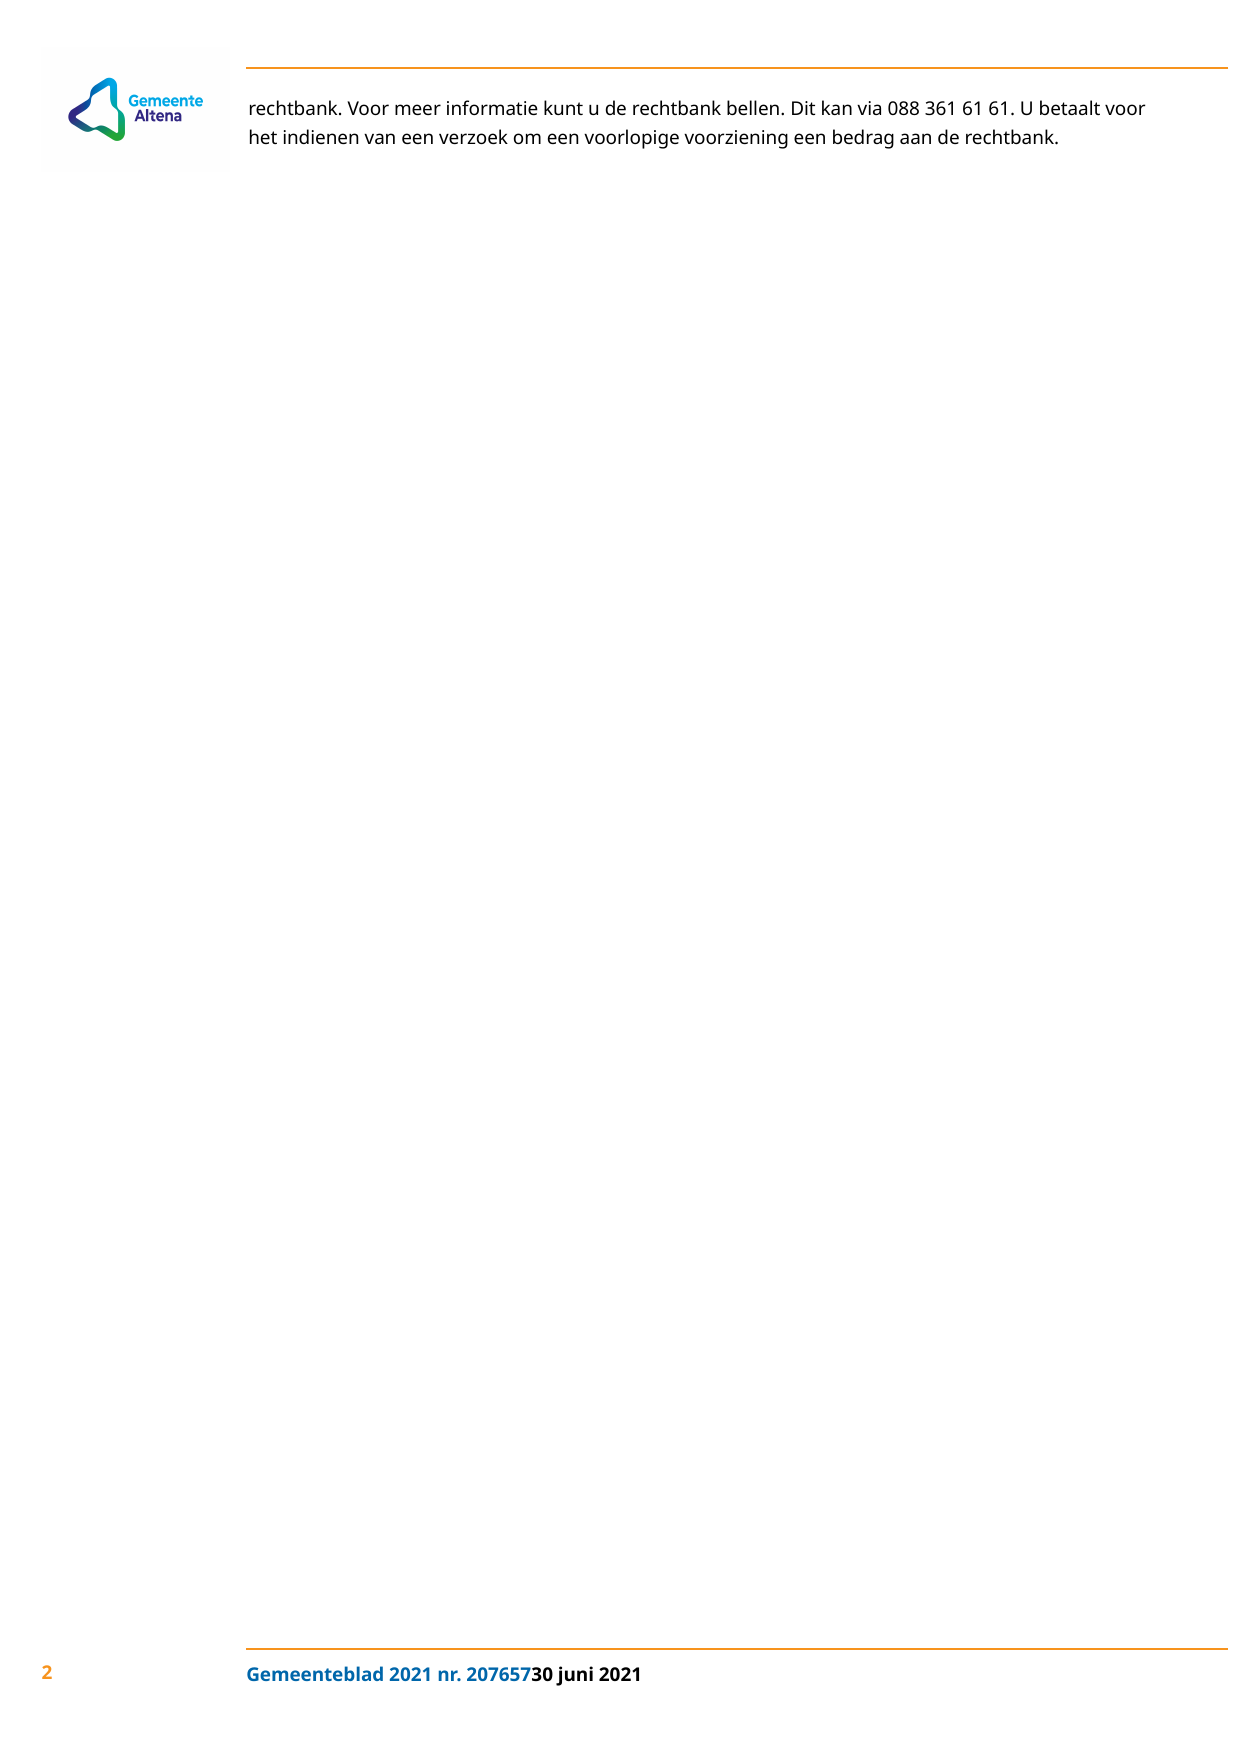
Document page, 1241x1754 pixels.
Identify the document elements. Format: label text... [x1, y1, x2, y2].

picture [41, 47, 231, 172]
text rechtbank. Voor meer informatie kunt u de rechtbank bellen. Dit kan via 088 361 61 61. U betaalt voor het indienen van een verzoek om een voorlopige voorziening een bedrag aan de rechtbank. [248, 95, 1152, 150]
